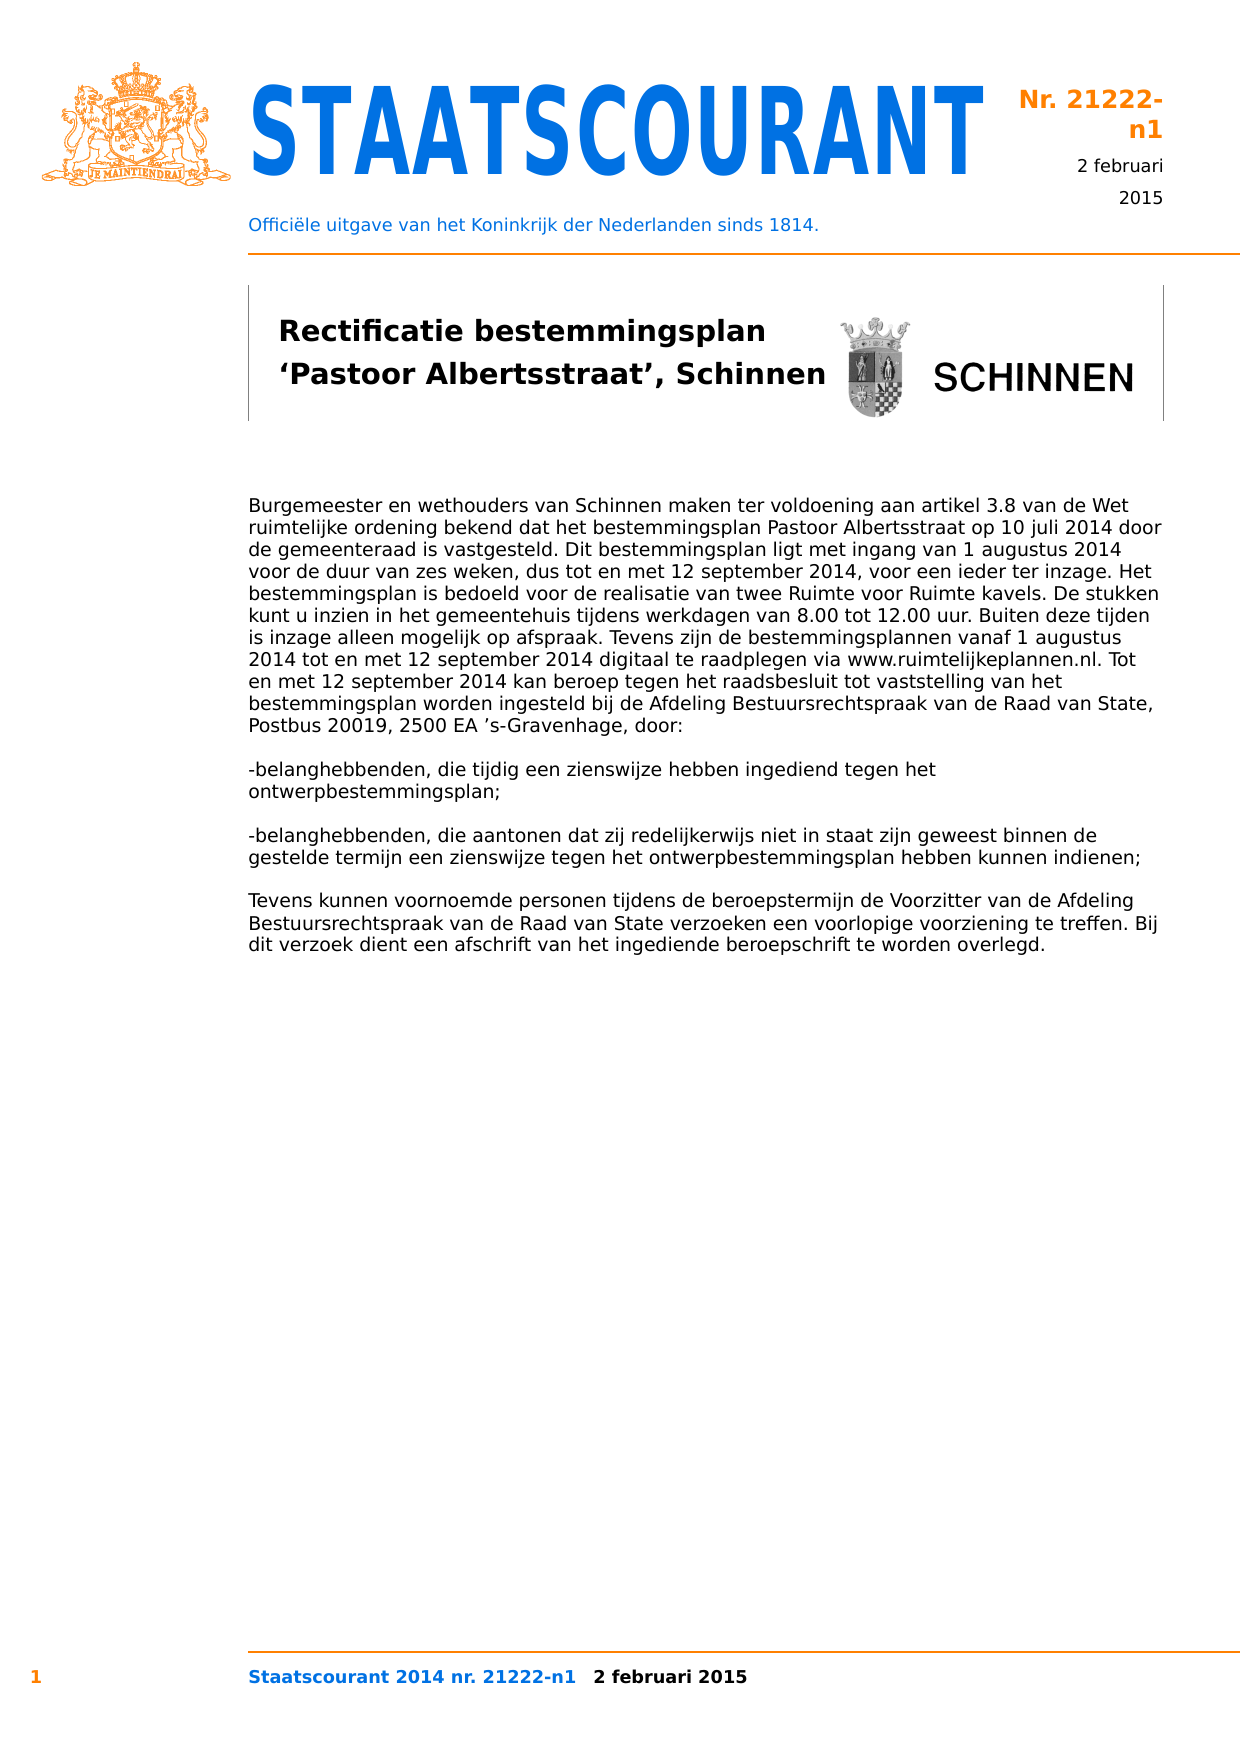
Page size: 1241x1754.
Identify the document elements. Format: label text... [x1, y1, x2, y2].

picture [838, 314, 1134, 421]
table_header Nr. 21222-n1 [998, 62, 1240, 150]
text Tevens kunnen voornoemde personen tijdens de beroepstermijn de Voorzitter van de Afdeling Bestuursrechtspraak van de Raad van State verzoeken een voorlopige voorziening te treffen. Bij dit verzoek dient een afschrift van het ingediende beroepschrift te worden overlegd. [248, 890, 1163, 956]
table_header [25, 62, 248, 253]
table_cell Officiële uitgave van het Koninkrijk der Nederlanden sinds 1814. [248, 215, 1240, 253]
table_cell 2015 [998, 183, 1240, 215]
text Burgemeester en wethouders van Schinnen maken ter voldoening aan artikel 3.8 van de Wet ruimtelijke ordening bekend dat het bestemmingsplan Pastoor Albertsstraat op 10 juli 2014 door de gemeenteraad is vastgesteld. Dit bestemmingsplan ligt met ingang van 1 augustus 2014 voor de duur van zes weken, dus tot en met 12 september 2014, voor een ieder ter inzage. Het bestemmingsplan is bedoeld voor de realisatie van twee Ruimte voor Ruimte kavels. De stukken kunt u inzien in het gemeentehuis tijdens werkdagen van 8.00 tot 12.00 uur. Buiten deze tijden is inzage alleen mogelijk op afspraak. Tevens zijn de bestemmingsplannen vanaf 1 augustus 2014 tot en met 12 september 2014 digitaal te raadplegen via www.ruimtelijkeplannen.nl. Tot en met 12 september 2014 kan beroep tegen het raadsbesluit tot vaststelling van het bestemmingsplan worden ingesteld bij de Afdeling Bestuursrechtspraak van de Raad van State, Postbus 20019, 2500 EA ’s-Gravenhage, door: [248, 495, 1163, 737]
table_header STAATSCOURANT [248, 62, 998, 215]
table_cell 2 februari [998, 150, 1240, 182]
picture [41, 62, 231, 186]
text -belanghebbenden, die tijdig een zienswijze hebben ingediend tegen het ontwerpbestemmingsplan; [248, 759, 1163, 803]
text -belanghebbenden, die aantonen dat zij redelijkerwijs niet in staat zijn geweest binnen de gestelde termijn een zienswijze tegen het ontwerpbestemmingsplan hebben kunnen indienen; [248, 824, 1163, 868]
subtitle Rectificatie bestemmingsplan ‘Pastoor Albertsstraat’, Schinnen [249, 285, 1163, 421]
